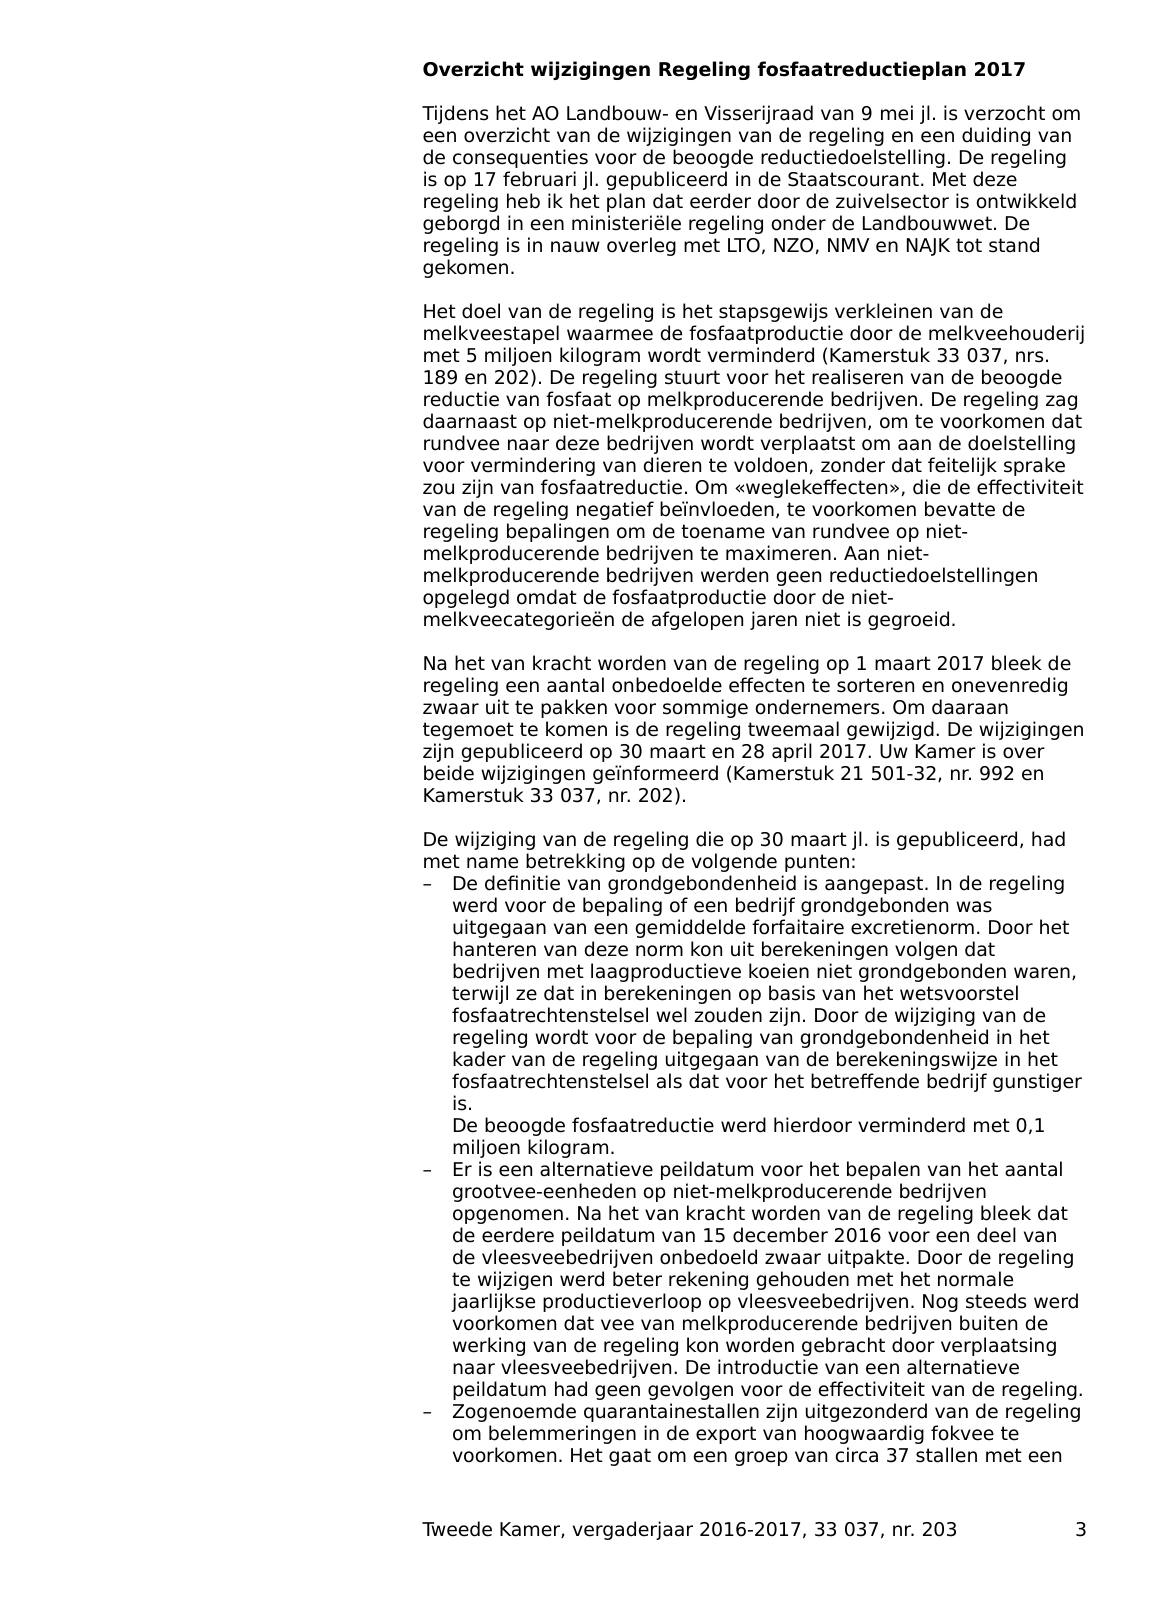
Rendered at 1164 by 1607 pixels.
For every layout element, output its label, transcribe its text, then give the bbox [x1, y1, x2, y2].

text – Zogenoemde quarantainestallen zijn uitgezonderd van de regeling om belemmeringen in de export van hoogwaardig fokvee te voorkomen. Het gaat om een groep van circa 37 stallen met een [422, 1401, 1087, 1467]
subtitle Overzicht wijzigingen Regeling fosfaatreductieplan 2017 [422, 59, 1087, 81]
text – Er is een alternatieve peildatum voor het bepalen van het aantal grootvee-eenheden op niet-melkproducerende bedrijven opgenomen. Na het van kracht worden van de regeling bleek dat de eerdere peildatum van 15 december 2016 voor een deel van de vleesveebedrijven onbedoeld zwaar uitpakte. Door de regeling te wijzigen werd beter rekening gehouden met het normale jaarlijkse productieverloop op vleesveebedrijven. Nog steeds werd voorkomen dat vee van melkproducerende bedrijven buiten de werking van de regeling kon worden gebracht door verplaatsing naar vleesveebedrijven. De introductie van een alternatieve peildatum had geen gevolgen voor de effectiviteit van de regeling. [422, 1159, 1087, 1401]
text Na het van kracht worden van de regeling op 1 maart 2017 bleek de regeling een aantal onbedoelde effecten te sorteren en onevenredig zwaar uit te pakken voor sommige ondernemers. Om daaraan tegemoet te komen is de regeling tweemaal gewijzigd. De wijzigingen zijn gepubliceerd op 30 maart en 28 april 2017. Uw Kamer is over beide wijzigingen geïnformeerd (Kamerstuk 21 501-32, nr. 992 en Kamerstuk 33 037, nr. 202). [422, 653, 1087, 807]
text De beoogde fosfaatreductie werd hierdoor verminderd met 0,1 miljoen kilogram. [452, 1115, 1087, 1159]
text – De definitie van grondgebondenheid is aangepast. In de regeling werd voor de bepaling of een bedrijf grondgebonden was uitgegaan van een gemiddelde forfaitaire excretienorm. Door het hanteren van deze norm kon uit berekeningen volgen dat bedrijven met laagproductieve koeien niet grondgebonden waren, terwijl ze dat in berekeningen op basis van het wetsvoorstel fosfaatrechtenstelsel wel zouden zijn. Door de wijziging van de regeling wordt voor de bepaling van grondgebondenheid in het kader van de regeling uitgegaan van de berekeningswijze in het fosfaatrechtenstelsel als dat voor het betreffende bedrijf gunstiger is. [422, 873, 1087, 1115]
text Tijdens het AO Landbouw- en Visserijraad van 9 mei jl. is verzocht om een overzicht van de wijzigingen van de regeling en een duiding van de consequenties voor de beoogde reductiedoelstelling. De regeling is op 17 februari jl. gepubliceerd in de Staatscourant. Met deze regeling heb ik het plan dat eerder door de zuivelsector is ontwikkeld geborgd in een ministeriële regeling onder de Landbouwwet. De regeling is in nauw overleg met LTO, NZO, NMV en NAJK tot stand gekomen. [422, 103, 1087, 279]
text Het doel van de regeling is het stapsgewijs verkleinen van de melkveestapel waarmee de fosfaatproductie door de melkveehouderij met 5 miljoen kilogram wordt verminderd (Kamerstuk 33 037, nrs. 189 en 202). De regeling stuurt voor het realiseren van de beoogde reductie van fosfaat op melkproducerende bedrijven. De regeling zag daarnaast op niet-melkproducerende bedrijven, om te voorkomen dat rundvee naar deze bedrijven wordt verplaatst om aan de doelstelling voor vermindering van dieren te voldoen, zonder dat feitelijk sprake zou zijn van fosfaatreductie. Om «weglekeffecten», die de effectiviteit van de regeling negatief beïnvloeden, te voorkomen bevatte de regeling bepalingen om de toename van rundvee op niet-melkproducerende bedrijven te maximeren. Aan niet-melkproducerende bedrijven werden geen reductiedoelstellingen opgelegd omdat de fosfaatproductie door de niet-melkveecategorieën de afgelopen jaren niet is gegroeid. [422, 301, 1087, 631]
text De wijziging van de regeling die op 30 maart jl. is gepubliceerd, had met name betrekking op de volgende punten: [422, 829, 1087, 873]
